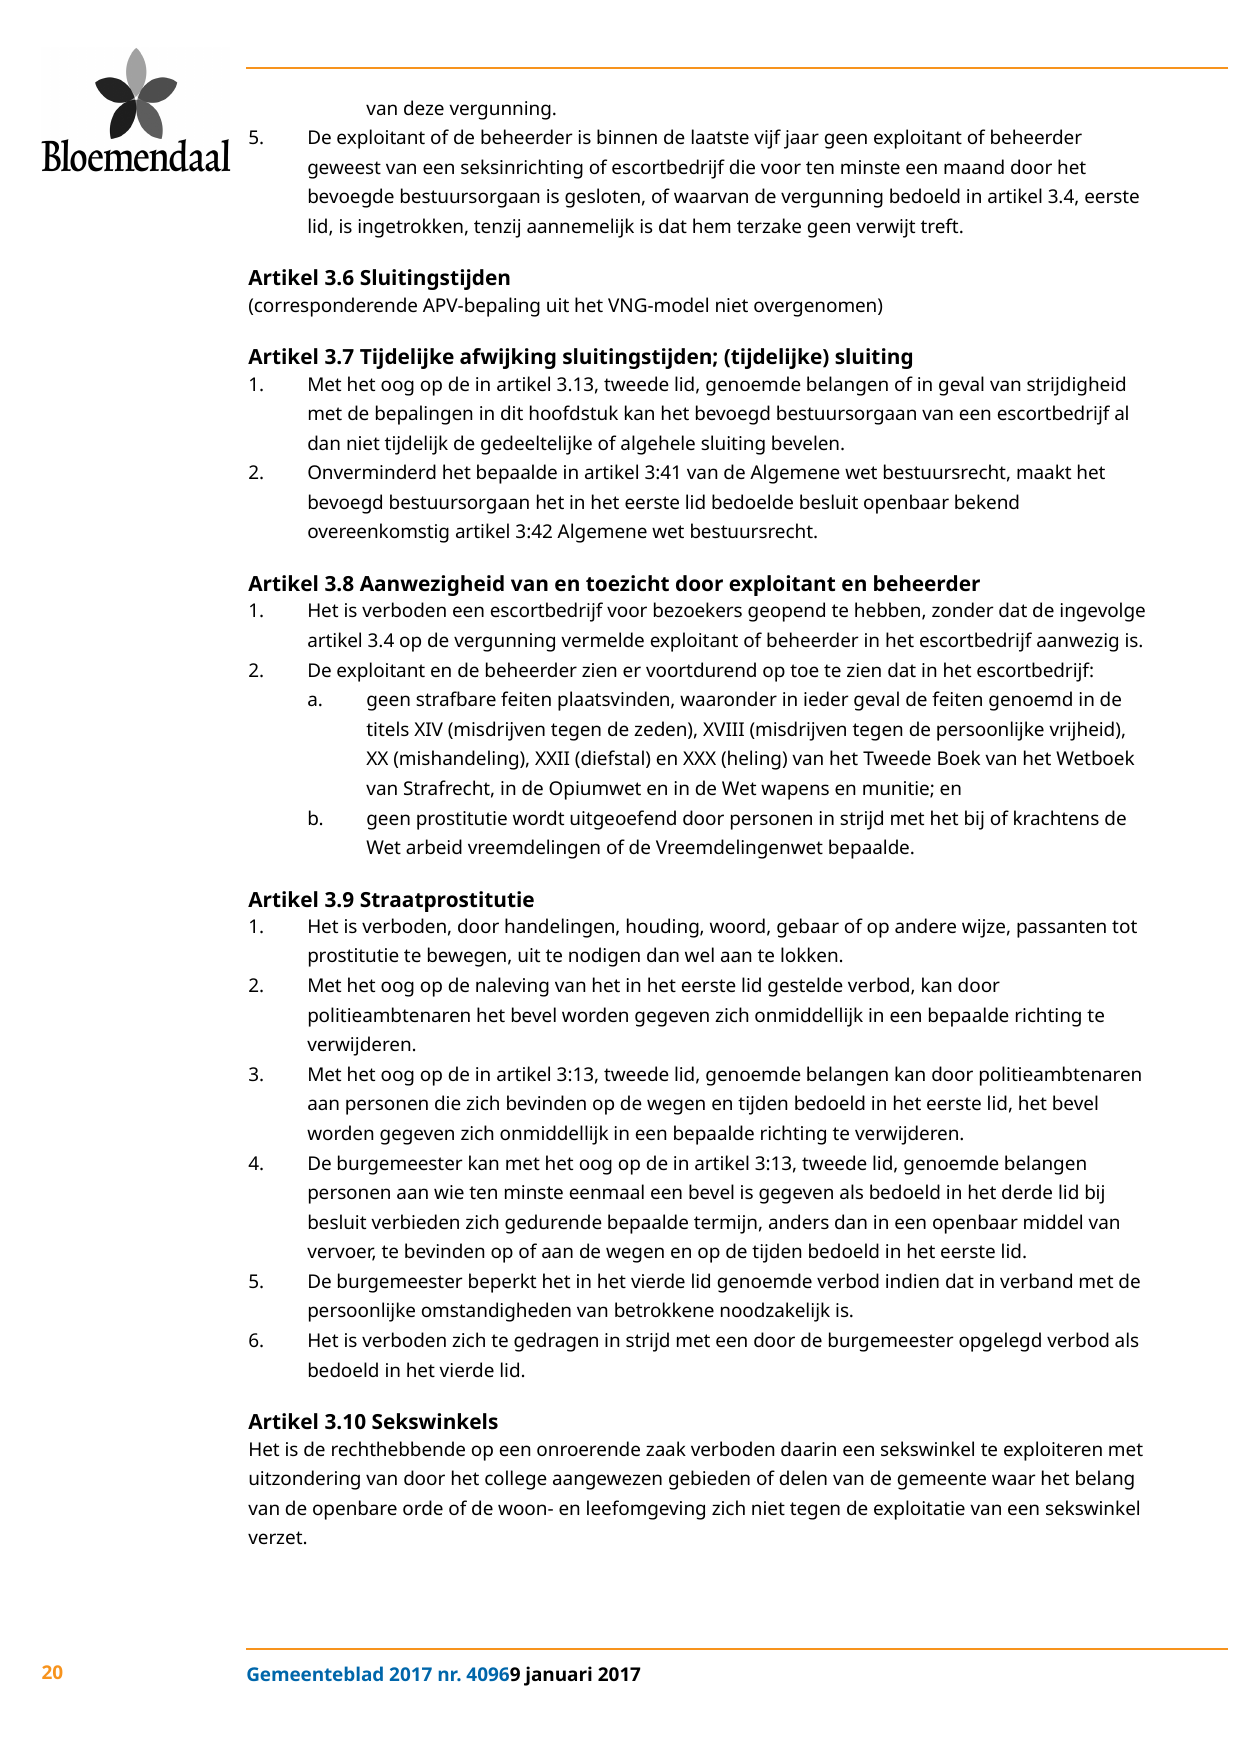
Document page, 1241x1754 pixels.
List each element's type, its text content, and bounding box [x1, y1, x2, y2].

text Artikel 3.10 Sekswinkels [248, 1407, 1152, 1436]
list geen prostitutie wordt uitgeoefend door personen in strijd met het bij of krachtens de Wet arbeid vreemdelingen of de Vreemdelingenwet bepaalde. [307, 805, 1152, 860]
text Artikel 3.6 Sluitingstijden [248, 263, 1152, 292]
list Onverminderd het bepaalde in artikel 3:41 van de Algemene wet bestuursrecht, maakt het bevoegd bestuursorgaan het in het eerste lid bedoelde besluit openbaar bekend overeenkomstig artikel 3:42 Algemene wet bestuursrecht. [248, 459, 1152, 544]
list De burgemeester kan met het oog op de in artikel 3:13, tweede lid, genoemde belangen personen aan wie ten minste eenmaal een bevel is gegeven als bedoeld in het derde lid bij besluit verbieden zich gedurende bepaalde termijn, anders dan in een openbaar middel van vervoer, te bevinden op of aan de wegen en op de tijden bedoeld in het eerste lid. [248, 1150, 1152, 1264]
list Met het oog op de in artikel 3:13, tweede lid, genoemde belangen kan door politieambtenaren aan personen die zich bevinden op de wegen en tijden bedoeld in het eerste lid, het bevel worden gegeven zich onmiddellijk in een bepaalde richting te verwijderen. [248, 1061, 1152, 1146]
list Met het oog op de naleving van het in het eerste lid gestelde verbod, kan door politieambtenaren het bevel worden gegeven zich onmiddellijk in een bepaalde richting te verwijderen. [248, 972, 1152, 1057]
list Het is verboden een escortbedrijf voor bezoekers geopend te hebben, zonder dat de ingevolge artikel 3.4 op de vergunning vermelde exploitant of beheerder in het escortbedrijf aanwezig is. [248, 598, 1152, 653]
list De exploitant of de beheerder is binnen de laatste vijf jaar geen exploitant of beheerder geweest van een seksinrichting of escortbedrijf die voor ten minste een maand door het bevoegde bestuursorgaan is gesloten, of waarvan de vergunning bedoeld in artikel 3.4, eerste lid, is ingetrokken, tenzij aannemelijk is dat hem terzake geen verwijt treft. [248, 124, 1152, 239]
list Met het oog op de in artikel 3.13, tweede lid, genoemde belangen of in geval van strijdigheid met de bepalingen in dit hoofdstuk kan het bevoegd bestuursorgaan van een escortbedrijf al dan niet tijdelijk de gedeeltelijke of algehele sluiting bevelen. [248, 371, 1152, 456]
picture [41, 47, 231, 172]
text Artikel 3.9 Straatprostitutie [248, 885, 1152, 913]
text Het is de rechthebbende op een onroerende zaak verboden daarin een sekswinkel te exploiteren met uitzondering van door het college aangewezen gebieden of delen van de gemeente waar het belang van de openbare orde of de woon- en leefomgeving zich niet tegen de exploitatie van een sekswinkel verzet. [248, 1436, 1152, 1550]
text Artikel 3.8 Aanwezigheid van en toezicht door exploitant en beheerder [248, 569, 1152, 598]
text Artikel 3.7 Tijdelijke afwijking sluitingstijden; (tijdelijke) sluiting [248, 342, 1152, 371]
list van deze vergunning. [307, 95, 1152, 121]
list De burgemeester beperkt het in het vierde lid genoemde verbod indien dat in verband met de persoonlijke omstandigheden van betrokkene noodzakelijk is. [248, 1268, 1152, 1323]
list geen strafbare feiten plaatsvinden, waaronder in ieder geval de feiten genoemd in de titels XIV (misdrijven tegen de zeden), XVIII (misdrijven tegen de persoonlijke vrijheid), XX (mishandeling), XXII (diefstal) en XXX (heling) van het Tweede Boek van het Wetboek van Strafrecht, in de Opiumwet en in de Wet wapens en munitie; en [307, 686, 1152, 801]
list De exploitant en de beheerder zien er voortdurend op toe te zien dat in het escortbedrijf: [248, 657, 1152, 682]
list Het is verboden zich te gedragen in strijd met een door de burgemeester opgelegd verbod als bedoeld in het vierde lid. [248, 1327, 1152, 1383]
text (corresponderende APV-bepaling uit het VNG-model niet overgenomen) [248, 292, 1152, 318]
list Het is verboden, door handelingen, houding, woord, gebaar of op andere wijze, passanten tot prostitutie te bewegen, uit te nodigen dan wel aan te lokken. [248, 913, 1152, 968]
